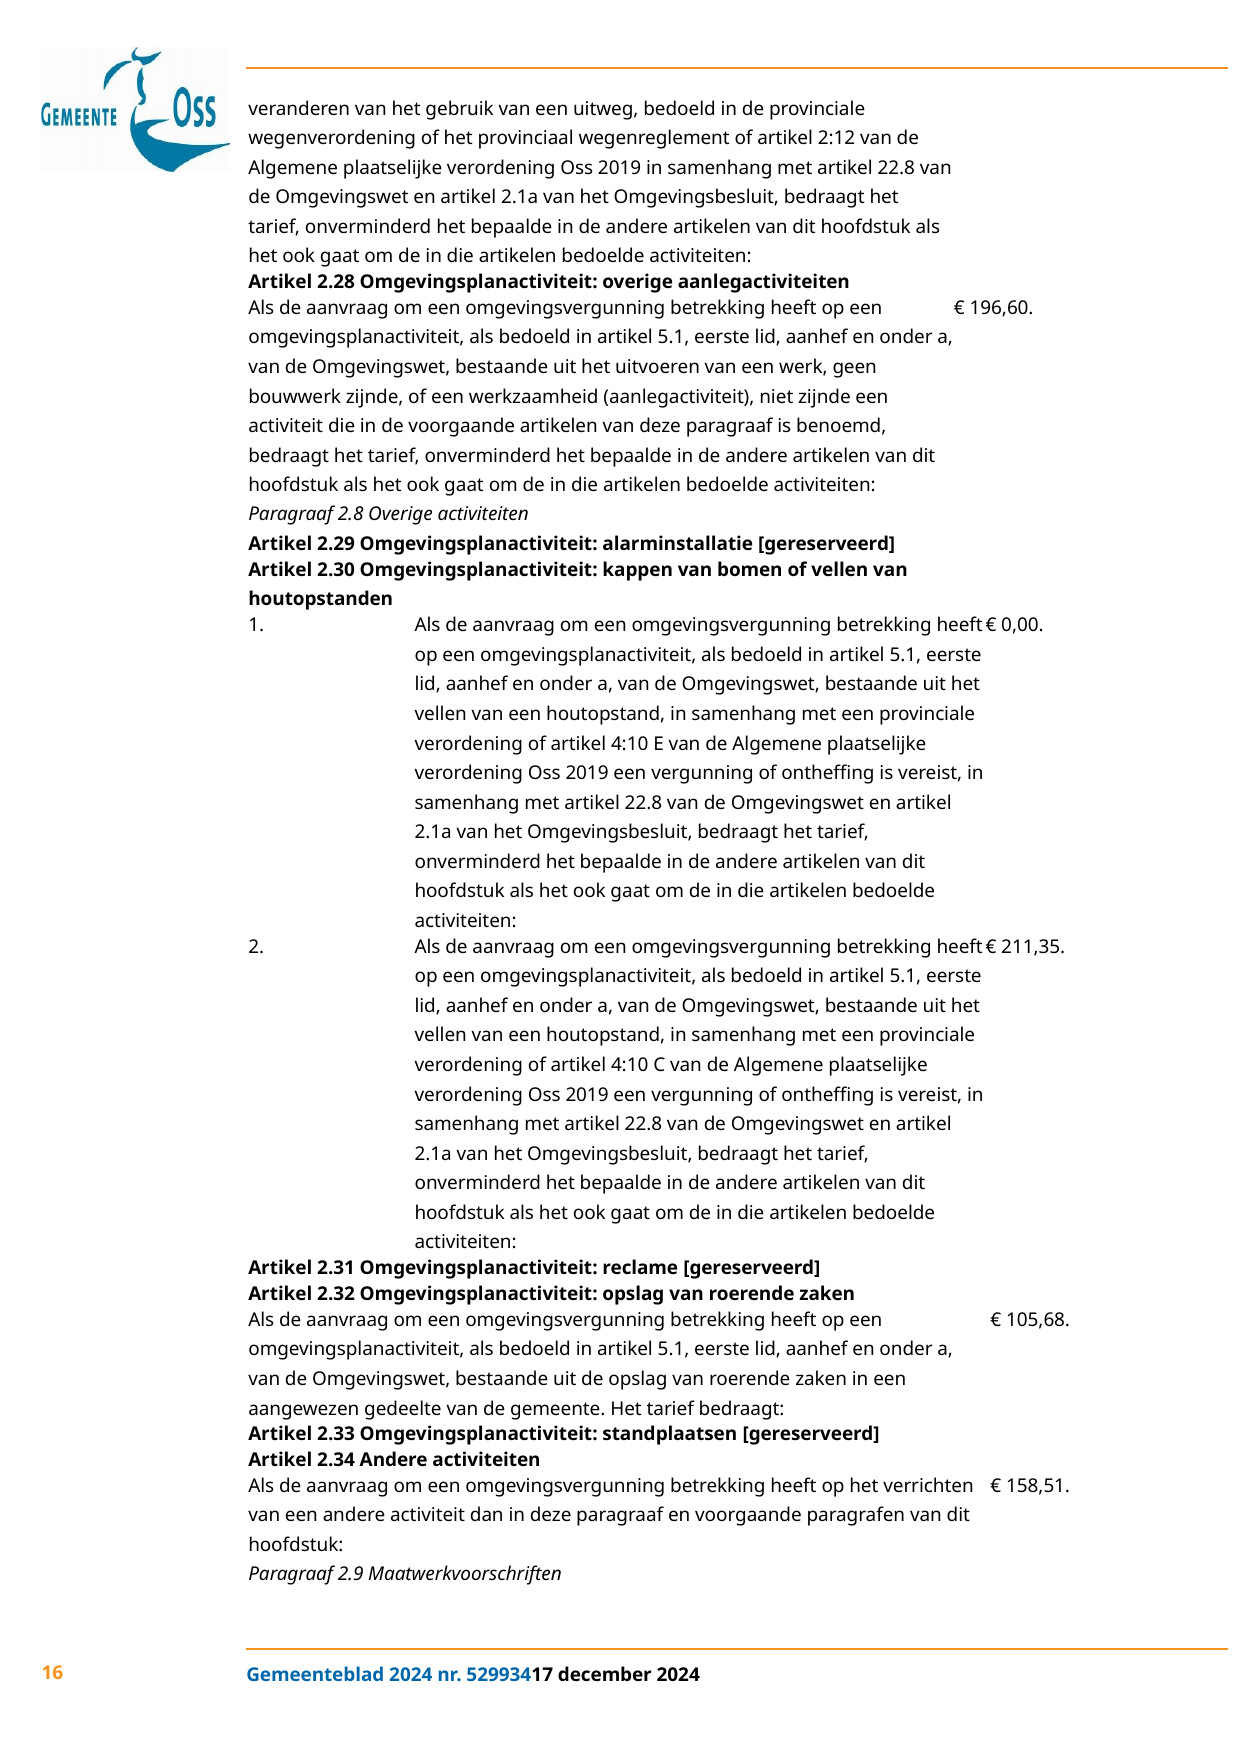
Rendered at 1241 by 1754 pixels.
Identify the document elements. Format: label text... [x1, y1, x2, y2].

table_cell veranderen van het gebruik van een uitweg, bedoeld in de provinciale wegenverordening of het provinciaal wegenreglement of artikel 2:12 van de Algemene plaatselijke verordening Oss 2019 in samenhang met artikel 22.8 van de Omgevingswet en artikel 2.1a van het Omgevingsbesluit, bedraagt het tarief, onverminderd het bepaalde in de andere artikelen van dit hoofdstuk als het ook gaat om de in die artikelen bedoelde activiteiten: [248, 95, 954, 268]
table_cell 2. [248, 933, 414, 1254]
picture [41, 47, 231, 172]
table_cell Als de aanvraag om een omgevingsvergunning betrekking heeft op een omgevingsplanactiviteit, als bedoeld in artikel 5.1, eerste lid, aanhef en onder a, van de Omgevingswet, bestaande uit de opslag van roerende zaken in een aangewezen gedeelte van de gemeente. Het tarief bedraagt: [248, 1306, 985, 1420]
table_header Artikel 2.29 Omgevingsplanactiviteit: alarminstallatie [gereserveerd] [248, 530, 985, 556]
table_cell Artikel 2.33 Omgevingsplanactiviteit: standplaatsen [gereserveerd] [248, 1420, 985, 1446]
table_cell [954, 269, 1152, 294]
table_cell € 0,00. [985, 611, 1152, 933]
text Paragraaf 2.8 Overige activiteiten [248, 501, 1152, 526]
table_cell [985, 1420, 1152, 1446]
table_cell Artikel 2.28 Omgevingsplanactiviteit: overige aanlegactiviteiten [248, 269, 954, 294]
table_cell [985, 556, 1152, 611]
table_cell Artikel 2.30 Omgevingsplanactiviteit: kappen van bomen of vellen van houtopstanden [248, 556, 985, 611]
table_cell Artikel 2.32 Omgevingsplanactiviteit: opslag van roerende zaken [248, 1280, 985, 1306]
text Paragraaf 2.9 Maatwerkvoorschriften [248, 1560, 1152, 1586]
table_cell € 105,68. [985, 1306, 1152, 1420]
table_header [985, 530, 1152, 556]
table_cell Artikel 2.31 Omgevingsplanactiviteit: reclame [gereserveerd] [248, 1255, 985, 1280]
table_cell € 211,35. [985, 933, 1152, 1254]
table_cell [985, 1446, 1152, 1472]
table_cell Als de aanvraag om een omgevingsvergunning betrekking heeft op een omgevingsplanactiviteit, als bedoeld in artikel 5.1, eerste lid, aanhef en onder a, van de Omgevingswet, bestaande uit het uitvoeren van een werk, geen bouwwerk zijnde, of een werkzaamheid (aanlegactiviteit), niet zijnde een activiteit die in de voorgaande artikelen van deze paragraaf is benoemd, bedraagt het tarief, onverminderd het bepaalde in de andere artikelen van dit hoofdstuk als het ook gaat om de in die artikelen bedoelde activiteiten: [248, 294, 954, 497]
table_cell € 196,60. [954, 294, 1152, 497]
table_cell [954, 95, 1152, 268]
table_cell Als de aanvraag om een omgevingsvergunning betrekking heeft op een omgevingsplanactiviteit, als bedoeld in artikel 5.1, eerste lid, aanhef en onder a, van de Omgevingswet, bestaande uit het vellen van een houtopstand, in samenhang met een provinciale verordening of artikel 4:10 E van de Algemene plaatselijke verordening Oss 2019 een vergunning of ontheffing is vereist, in samenhang met artikel 22.8 van de Omgevingswet en artikel 2.1a van het Omgevingsbesluit, bedraagt het tarief, onverminderd het bepaalde in de andere artikelen van dit hoofdstuk als het ook gaat om de in die artikelen bedoelde activiteiten: [414, 611, 985, 933]
table_cell [985, 1280, 1152, 1306]
table_cell Als de aanvraag om een omgevingsvergunning betrekking heeft op een omgevingsplanactiviteit, als bedoeld in artikel 5.1, eerste lid, aanhef en onder a, van de Omgevingswet, bestaande uit het vellen van een houtopstand, in samenhang met een provinciale verordening of artikel 4:10 C van de Algemene plaatselijke verordening Oss 2019 een vergunning of ontheffing is vereist, in samenhang met artikel 22.8 van de Omgevingswet en artikel 2.1a van het Omgevingsbesluit, bedraagt het tarief, onverminderd het bepaalde in de andere artikelen van dit hoofdstuk als het ook gaat om de in die artikelen bedoelde activiteiten: [414, 933, 985, 1254]
table_cell Als de aanvraag om een omgevingsvergunning betrekking heeft op het verrichten van een andere activiteit dan in deze paragraaf en voorgaande paragrafen van dit hoofdstuk: [248, 1472, 985, 1557]
table_cell Artikel 2.34 Andere activiteiten [248, 1446, 985, 1472]
table_cell [985, 1255, 1152, 1280]
table_cell 1. [248, 611, 414, 933]
table_cell € 158,51. [985, 1472, 1152, 1557]
